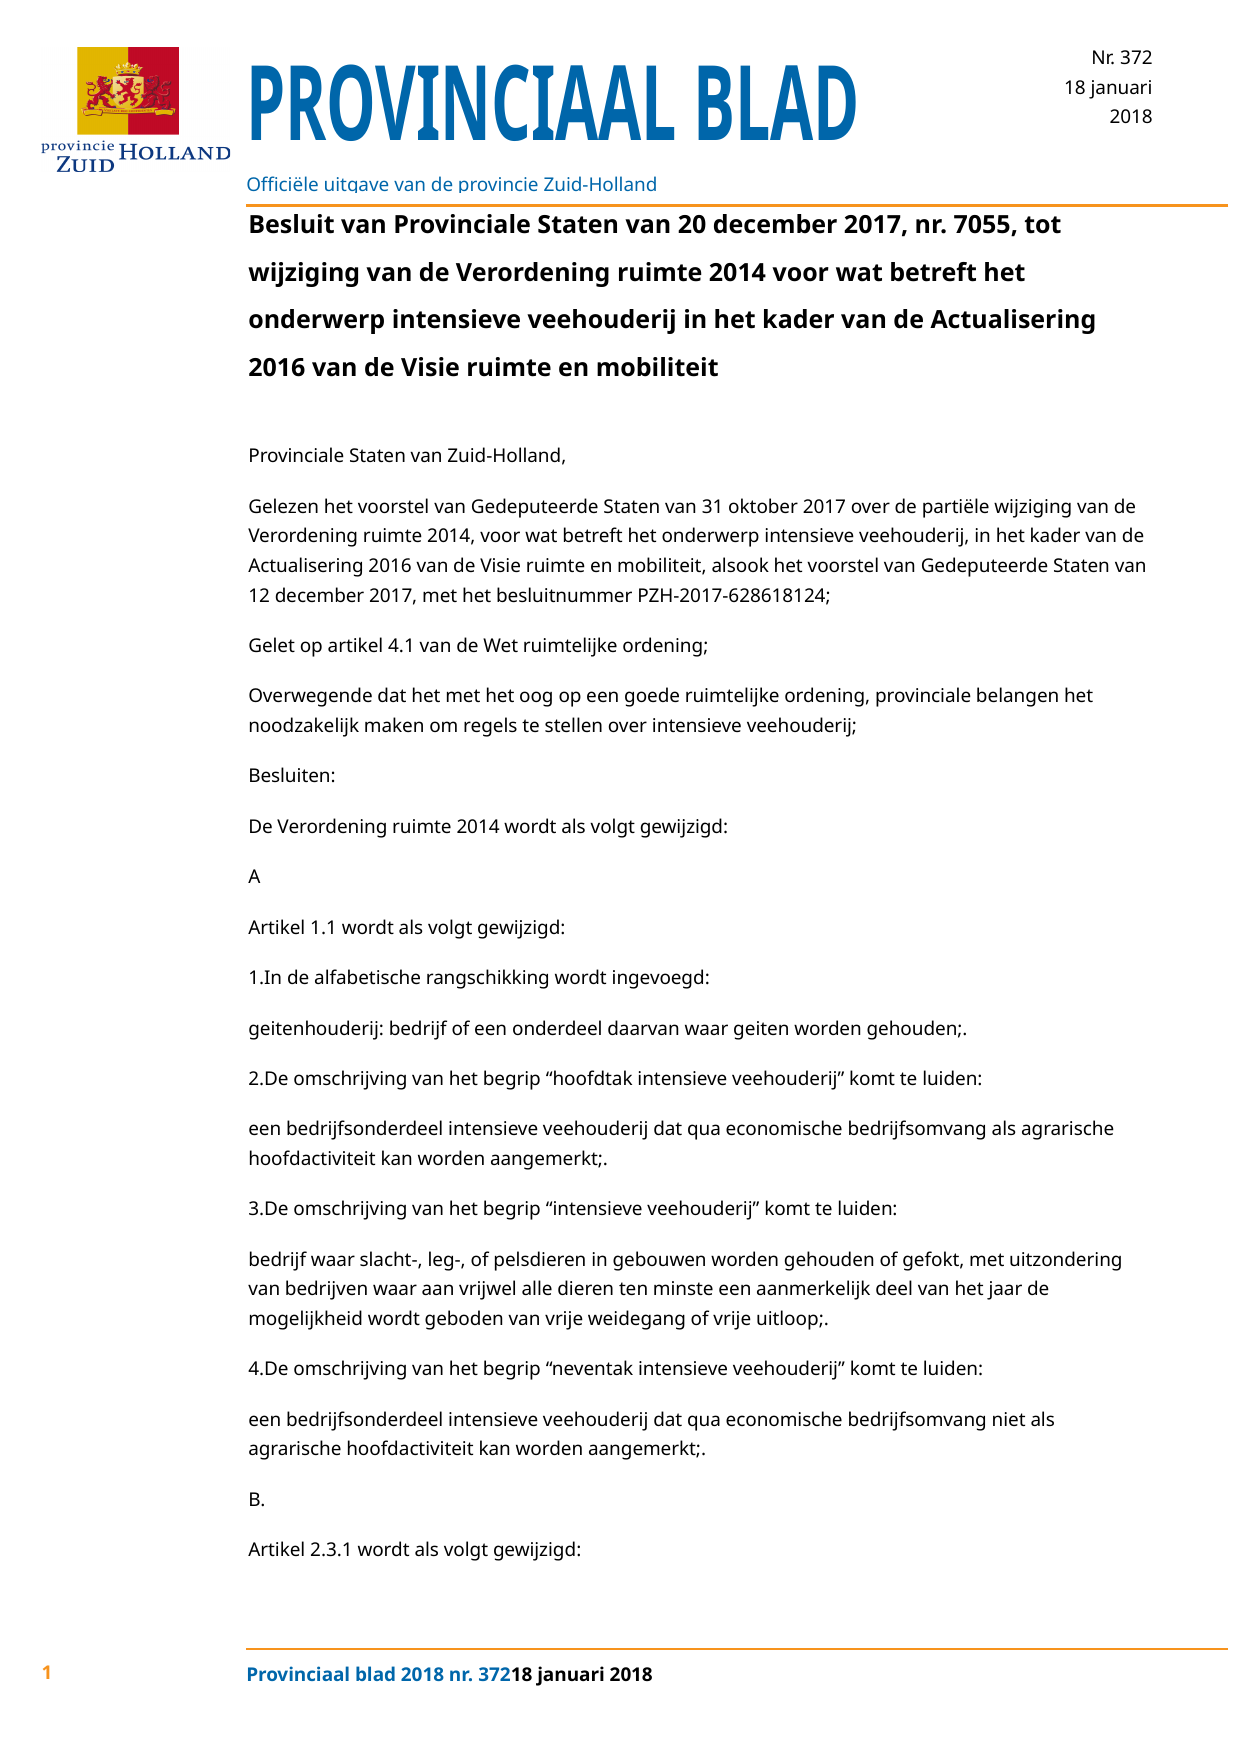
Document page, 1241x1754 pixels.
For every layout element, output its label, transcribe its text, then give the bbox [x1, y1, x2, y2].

text A [248, 863, 1152, 889]
text 1.In de alfabetische rangschikking wordt ingevoegd: [248, 964, 1152, 990]
text geitenhouderij: bedrijf of een onderdeel daarvan waar geiten worden gehouden;. [248, 1015, 1152, 1041]
text B. [248, 1486, 1152, 1512]
text Overwegende dat het met het oog op een goede ruimtelijke ordening, provinciale belangen het noodzakelijk maken om regels te stellen over intensieve veehouderij; [248, 683, 1152, 738]
text De Verordening ruimte 2014 wordt als volgt gewijzigd: [248, 813, 1152, 839]
text bedrijf waar slacht-, leg-, of pelsdieren in gebouwen worden gehouden of gefokt, met uitzondering van bedrijven waar aan vrijwel alle dieren ten minste een aanmerkelijk deel van het jaar de mogelijkheid wordt geboden van vrije weidegang of vrije uitloop;. [248, 1246, 1152, 1331]
text 3.De omschrijving van het begrip “intensieve veehouderij” komt te luiden: [248, 1196, 1152, 1221]
text 4.De omschrijving van het begrip “neventak intensieve veehouderij” komt te luiden: [248, 1356, 1152, 1381]
text Besluit van Provinciale Staten van 20 december 2017, nr. 7055, tot wijziging van de Verordening ruimte 2014 voor wat betreft het onderwerp intensieve veehouderij in het kader van de Actualisering 2016 van de Visie ruimte en mobiliteit [248, 207, 1152, 384]
text een bedrijfsonderdeel intensieve veehouderij dat qua economische bedrijfsomvang niet als agrarische hoofdactiviteit kan worden aangemerkt;. [248, 1406, 1152, 1461]
picture [41, 47, 231, 172]
text Artikel 1.1 wordt als volgt gewijzigd: [248, 914, 1152, 940]
text Provinciale Staten van Zuid-Holland, [248, 443, 1152, 468]
text 2.De omschrijving van het begrip “hoofdtak intensieve veehouderij” komt te luiden: [248, 1065, 1152, 1091]
text Artikel 2.3.1 wordt als volgt gewijzigd: [248, 1536, 1152, 1562]
text Gelezen het voorstel van Gedeputeerde Staten van 31 oktober 2017 over de partiële wijziging van de Verordening ruimte 2014, voor wat betreft het onderwerp intensieve veehouderij, in het kader van de Actualisering 2016 van de Visie ruimte en mobiliteit, alsook het voorstel van Gedeputeerde Staten van 12 december 2017, met het besluitnummer PZH-2017-628618124; [248, 493, 1152, 608]
text Gelet op artikel 4.1 van de Wet ruimtelijke ordening; [248, 632, 1152, 658]
text Besluiten: [248, 763, 1152, 788]
text een bedrijfsonderdeel intensieve veehouderij dat qua economische bedrijfsomvang als agrarische hoofdactiviteit kan worden aangemerkt;. [248, 1116, 1152, 1171]
